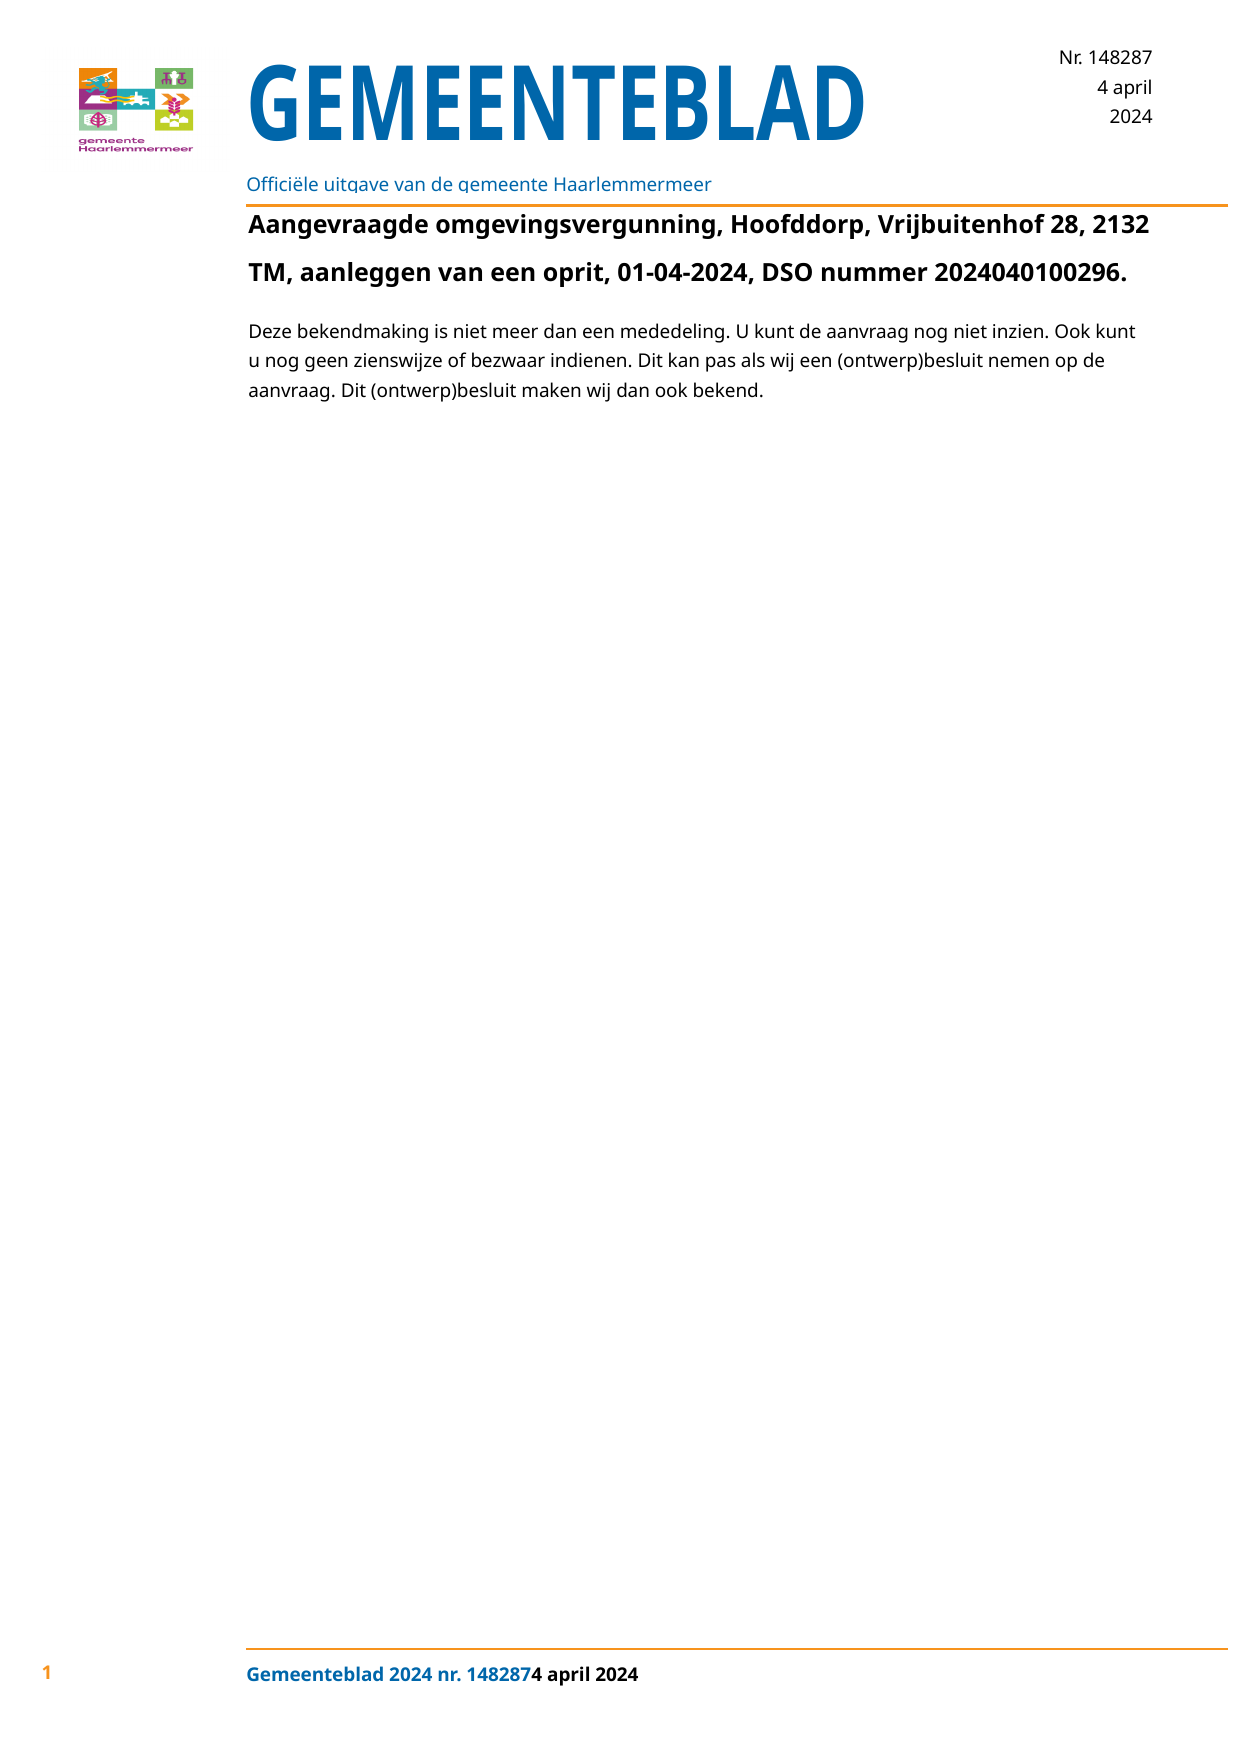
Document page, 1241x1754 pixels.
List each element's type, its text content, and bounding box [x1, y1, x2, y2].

text Aangevraagde omgevingsvergunning, Hoofddorp, Vrijbuitenhof 28, 2132 TM, aanleggen van een oprit, 01-04-2024, DSO nummer 2024040100296. [248, 207, 1152, 288]
picture [41, 47, 231, 172]
text Deze bekendmaking is niet meer dan een mededeling. U kunt de aanvraag nog niet inzien. Ook kunt u nog geen zienswijze of bezwaar indienen. Dit kan pas als wij een (ontwerp)besluit nemen op de aanvraag. Dit (ontwerp)besluit maken wij dan ook bekend. [248, 318, 1152, 403]
